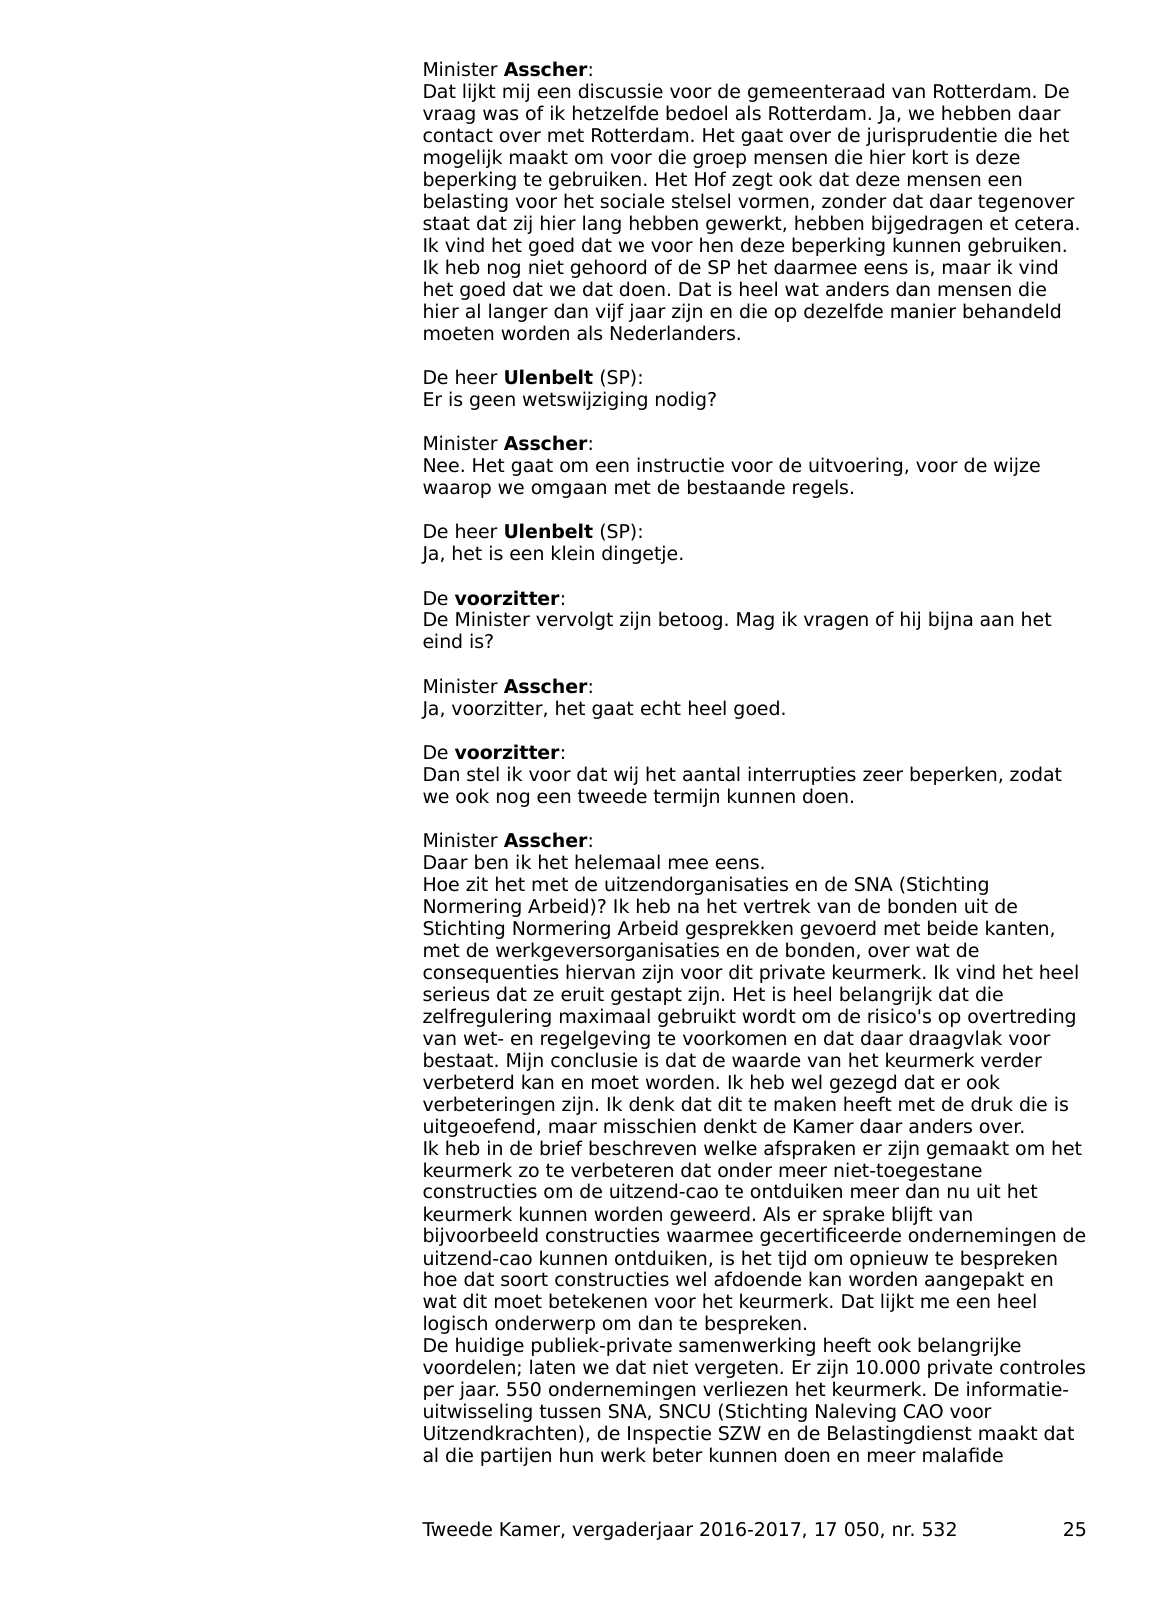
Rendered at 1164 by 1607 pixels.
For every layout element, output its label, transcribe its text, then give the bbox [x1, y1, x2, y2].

text Ja, het is een klein dingetje. [422, 543, 1087, 565]
text De voorzitter: [422, 742, 1087, 764]
text De heer Ulenbelt (SP): [422, 521, 1087, 543]
text De voorzitter: [422, 587, 1087, 609]
text Ja, voorzitter, het gaat echt heel goed. [422, 697, 1087, 719]
text Dan stel ik voor dat wij het aantal interrupties zeer beperken, zodat we ook nog een tweede termijn kunnen doen. [422, 764, 1087, 808]
text Ik heb in de brief beschreven welke afspraken er zijn gemaakt om het keurmerk zo te verbeteren dat onder meer niet-toegestane constructies om de uitzend-cao te ontduiken meer dan nu uit het keurmerk kunnen worden geweerd. Als er sprake blijft van bijvoorbeeld constructies waarmee gecertificeerde ondernemingen de uitzend-cao kunnen ontduiken, is het tijd om opnieuw te bespreken hoe dat soort constructies wel afdoende kan worden aangepakt en wat dit moet betekenen voor het keurmerk. Dat lijkt me een heel logisch onderwerp om dan te bespreken. [422, 1137, 1087, 1335]
text Hoe zit het met de uitzendorganisaties en de SNA (Stichting Normering Arbeid)? Ik heb na het vertrek van de bonden uit de Stichting Normering Arbeid gesprekken gevoerd met beide kanten, met de werkgeversorganisaties en de bonden, over wat de consequenties hiervan zijn voor dit private keurmerk. Ik vind het heel serieus dat ze eruit gestapt zijn. Het is heel belangrijk dat die zelfregulering maximaal gebruikt wordt om de risico's op overtreding van wet- en regelgeving te voorkomen en dat daar draagvlak voor bestaat. Mijn conclusie is dat de waarde van het keurmerk verder verbeterd kan en moet worden. Ik heb wel gezegd dat er ook verbeteringen zijn. Ik denk dat dit te maken heeft met de druk die is uitgeoefend, maar misschien denkt de Kamer daar anders over. [422, 874, 1087, 1137]
text Minister Asscher: [422, 433, 1087, 455]
text Er is geen wetswijziging nodig? [422, 389, 1087, 411]
text De huidige publiek-private samenwerking heeft ook belangrijke voordelen; laten we dat niet vergeten. Er zijn 10.000 private controles per jaar. 550 ondernemingen verliezen het keurmerk. De informatie-uitwisseling tussen SNA, SNCU (Stichting Naleving CAO voor Uitzendkrachten), de Inspectie SZW en de Belastingdienst maakt dat al die partijen hun werk beter kunnen doen en meer malafide [422, 1335, 1087, 1467]
text De Minister vervolgt zijn betoog. Mag ik vragen of hij bijna aan het eind is? [422, 609, 1087, 653]
text Minister Asscher: [422, 676, 1087, 697]
text Dat lijkt mij een discussie voor de gemeenteraad van Rotterdam. De vraag was of ik hetzelfde bedoel als Rotterdam. Ja, we hebben daar contact over met Rotterdam. Het gaat over de jurisprudentie die het mogelijk maakt om voor die groep mensen die hier kort is deze beperking te gebruiken. Het Hof zegt ook dat deze mensen een belasting voor het sociale stelsel vormen, zonder dat daar tegenover staat dat zij hier lang hebben gewerkt, hebben bijgedragen et cetera. Ik vind het goed dat we voor hen deze beperking kunnen gebruiken. Ik heb nog niet gehoord of de SP het daarmee eens is, maar ik vind het goed dat we dat doen. Dat is heel wat anders dan mensen die hier al langer dan vijf jaar zijn en die op dezelfde manier behandeld moeten worden als Nederlanders. [422, 81, 1087, 345]
text Minister Asscher: [422, 59, 1087, 81]
text De heer Ulenbelt (SP): [422, 367, 1087, 389]
text Daar ben ik het helemaal mee eens. [422, 852, 1087, 874]
text Nee. Het gaat om een instructie voor de uitvoering, voor de wijze waarop we omgaan met de bestaande regels. [422, 455, 1087, 499]
text Minister Asscher: [422, 830, 1087, 852]
